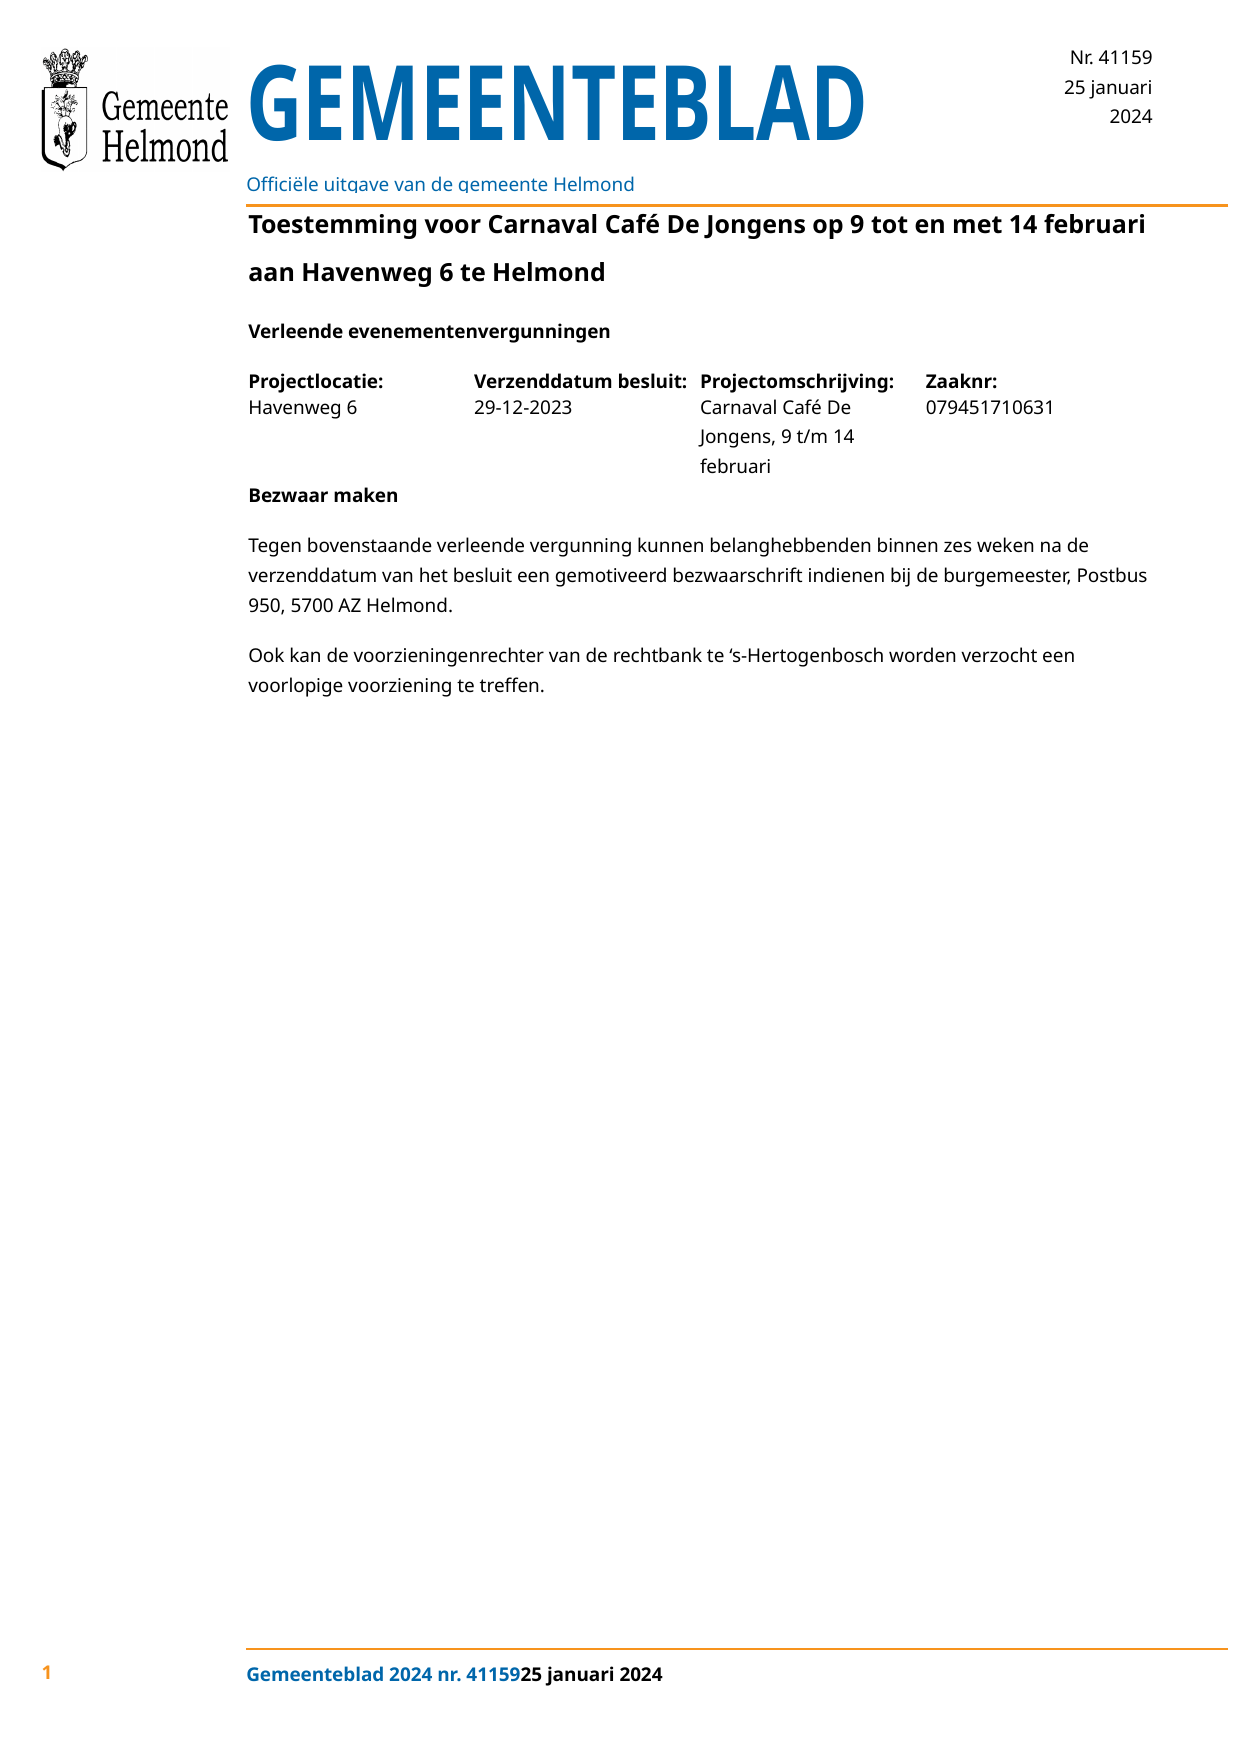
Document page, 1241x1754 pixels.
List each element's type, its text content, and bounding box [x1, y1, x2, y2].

table_cell 29-12-2023 [474, 394, 700, 479]
table_header Zaaknr: [926, 369, 1152, 394]
text Bezwaar maken [248, 482, 1152, 508]
table_cell Havenweg 6 [248, 394, 474, 479]
table_header Projectlocatie: [248, 369, 474, 394]
text Tegen bovenstaande verleende vergunning kunnen belanghebbenden binnen zes weken na de verzenddatum van het besluit een gemotiveerd bezwaarschrift indienen bij de burgemeester, Postbus 950, 5700 AZ Helmond. [248, 533, 1152, 618]
table_cell Carnaval Café De Jongens, 9 t/m 14 februari [700, 394, 926, 479]
text Verleende evenementenvergunningen [248, 318, 1152, 344]
text Ook kan de voorzieningenrechter van de rechtbank te ‘s-Hertogenbosch worden verzocht een voorlopige voorziening te treffen. [248, 642, 1152, 698]
table_cell 079451710631 [926, 394, 1152, 479]
text Toestemming voor Carnaval Café De Jongens op 9 tot en met 14 februari aan Havenweg 6 te Helmond [248, 207, 1152, 288]
table_header Verzenddatum besluit: [474, 369, 700, 394]
picture [41, 47, 231, 172]
table_header Projectomschrijving: [700, 369, 926, 394]
